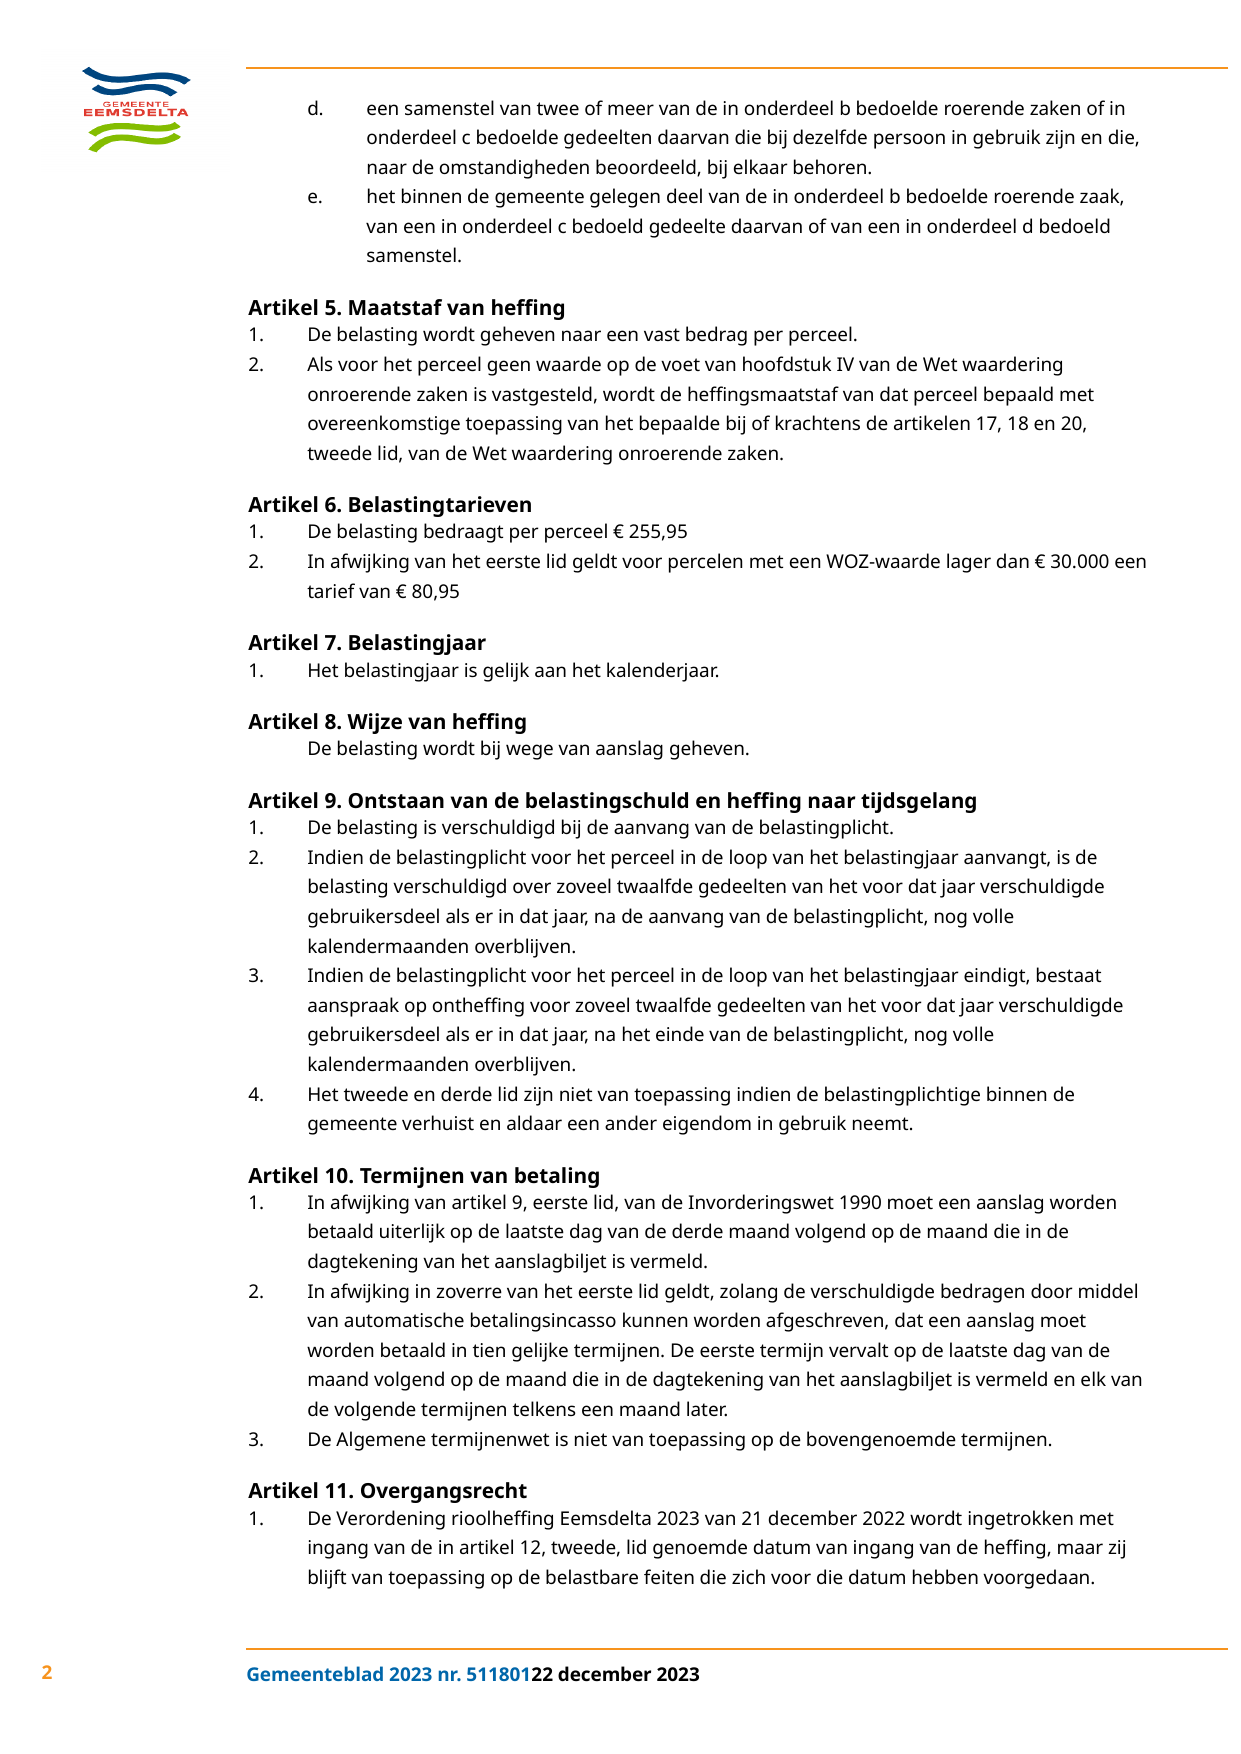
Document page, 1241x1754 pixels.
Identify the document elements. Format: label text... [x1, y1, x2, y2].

text Artikel 5. Maatstaf van heffing [248, 293, 1152, 322]
text Artikel 10. Termijnen van betaling [248, 1161, 1152, 1189]
list Indien de belastingplicht voor het perceel in de loop van het belastingjaar aanvangt, is de belasting verschuldigd over zoveel twaalfde gedeelten van het voor dat jaar verschuldigde gebruikersdeel als er in dat jaar, na de aanvang van de belastingplicht, nog volle kalendermaanden overblijven. [248, 844, 1152, 958]
list In afwijking in zoverre van het eerste lid geldt, zolang de verschuldigde bedragen door middel van automatische betalingsincasso kunnen worden afgeschreven, dat een aanslag moet worden betaald in tien gelijke termijnen. De eerste termijn vervalt op de laatste dag van de maand volgend op de maand die in de dagtekening van het aanslagbiljet is vermeld en elk van de volgende termijnen telkens een maand later. [248, 1278, 1152, 1422]
text Artikel 7. Belastingjaar [248, 628, 1152, 657]
list een samenstel van twee of meer van de in onderdeel b bedoelde roerende zaken of in onderdeel c bedoelde gedeelten daarvan die bij dezelfde persoon in gebruik zijn en die, naar de omstandigheden beoordeeld, bij elkaar behoren. [307, 95, 1152, 180]
text Artikel 8. Wijze van heffing [248, 707, 1152, 736]
list Het belastingjaar is gelijk aan het kalenderjaar. [248, 657, 1152, 682]
list De belasting is verschuldigd bij de aanvang van de belastingplicht. [248, 814, 1152, 840]
text Artikel 11. Overgangsrecht [248, 1476, 1152, 1505]
text Artikel 6. Belastingtarieven [248, 490, 1152, 519]
list Als voor het perceel geen waarde op de voet van hoofdstuk IV van de Wet waardering onroerende zaken is vastgesteld, wordt de heffingsmaatstaf van dat perceel bepaald met overeenkomstige toepassing van het bepaalde bij of krachtens de artikelen 17, 18 en 20, tweede lid, van de Wet waardering onroerende zaken. [248, 351, 1152, 466]
list De Algemene termijnenwet is niet van toepassing op de bovengenoemde termijnen. [248, 1426, 1152, 1452]
text Artikel 9. Ontstaan van de belastingschuld en heffing naar tijdsgelang [248, 786, 1152, 814]
list De belasting bedraagt per perceel € 255,95 [248, 519, 1152, 544]
list Het tweede en derde lid zijn niet van toepassing indien de belastingplichtige binnen de gemeente verhuist en aldaar een ander eigendom in gebruik neemt. [248, 1081, 1152, 1136]
list Indien de belastingplicht voor het perceel in de loop van het belastingjaar eindigt, bestaat aanspraak op ontheffing voor zoveel twaalfde gedeelten van het voor dat jaar verschuldigde gebruikersdeel als er in dat jaar, na het einde van de belastingplicht, nog volle kalendermaanden overblijven. [248, 962, 1152, 1077]
list De Verordening rioolheffing Eemsdelta 2023 van 21 december 2022 wordt ingetrokken met ingang van de in artikel 12, tweede, lid genoemde datum van ingang van de heffing, maar zij blijft van toepassing op de belastbare feiten die zich voor die datum hebben voorgedaan. [248, 1505, 1152, 1589]
list het binnen de gemeente gelegen deel van de in onderdeel b bedoelde roerende zaak, van een in onderdeel c bedoeld gedeelte daarvan of van een in onderdeel d bedoeld samenstel. [307, 183, 1152, 268]
list In afwijking van het eerste lid geldt voor percelen met een WOZ-waarde lager dan € 30.000 een tarief van € 80,95 [248, 548, 1152, 604]
list In afwijking van artikel 9, eerste lid, van de Invorderingswet 1990 moet een aanslag worden betaald uiterlijk op de laatste dag van de derde maand volgend op de maand die in de dagtekening van het aanslagbiljet is vermeld. [248, 1189, 1152, 1274]
picture [41, 47, 231, 172]
list De belasting wordt geheven naar een vast bedrag per perceel. [248, 322, 1152, 347]
list De belasting wordt bij wege van aanslag geheven. [248, 736, 1152, 761]
